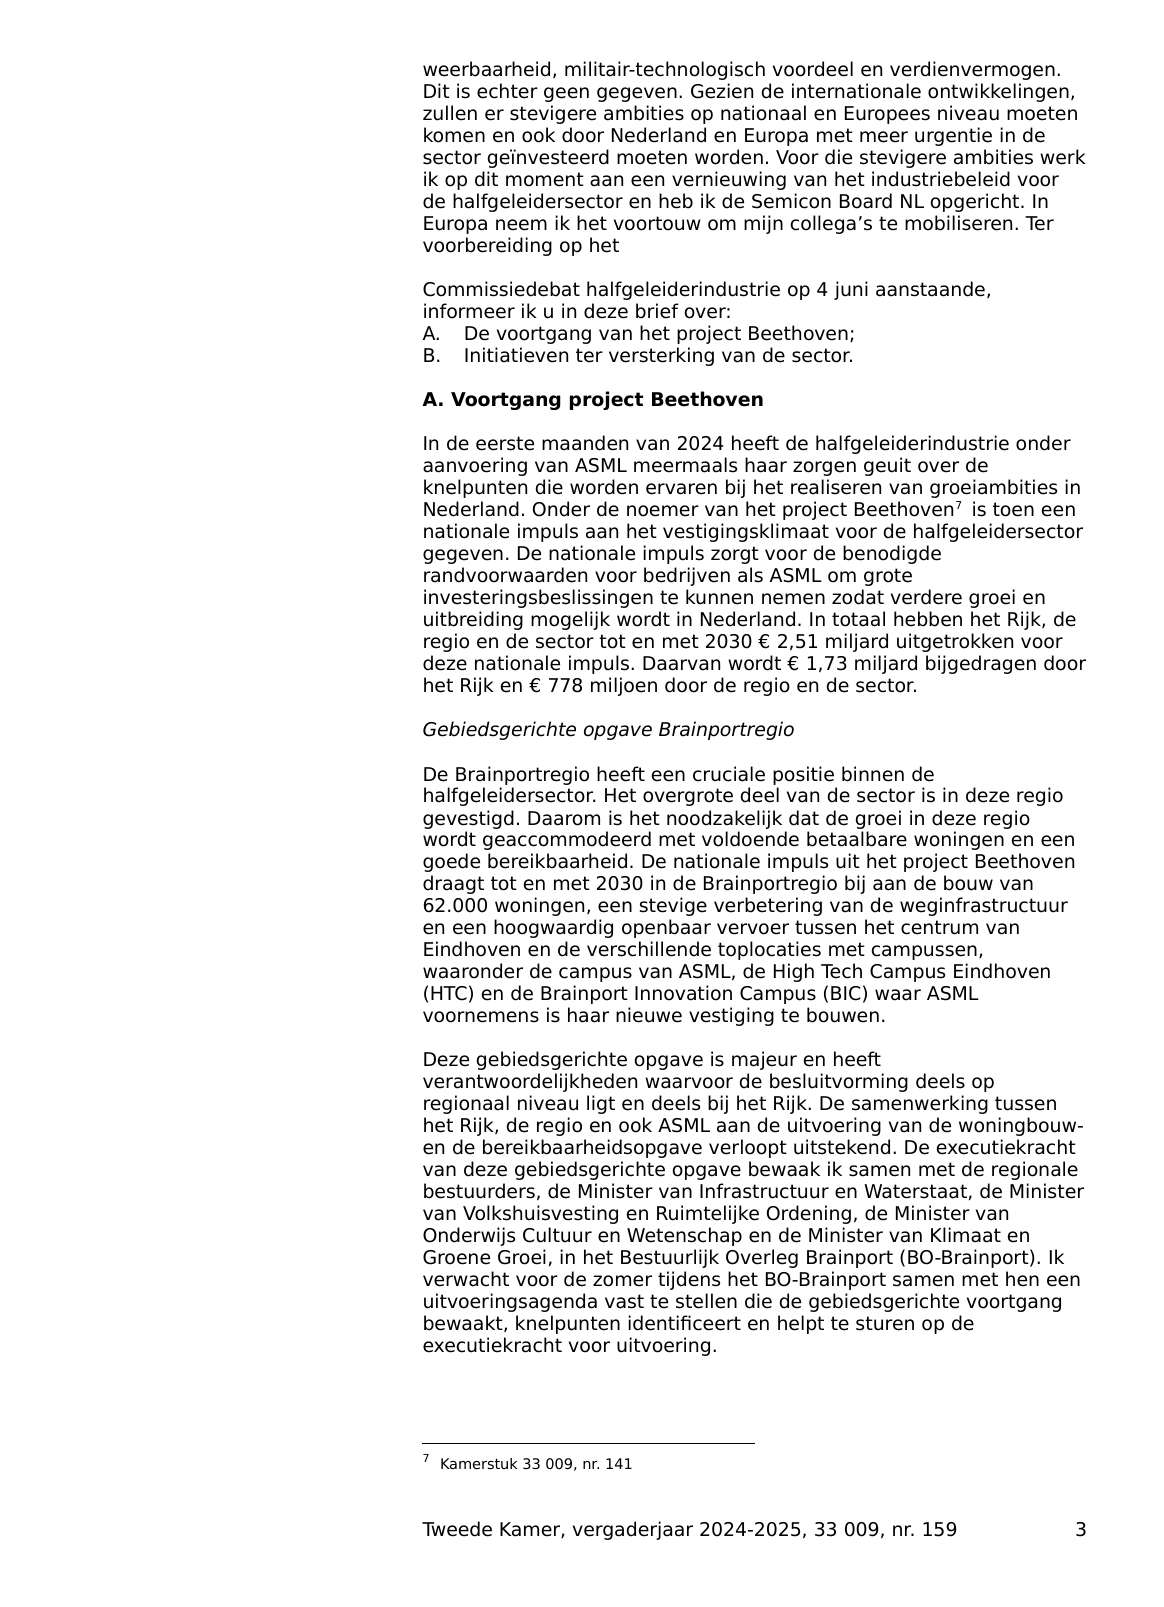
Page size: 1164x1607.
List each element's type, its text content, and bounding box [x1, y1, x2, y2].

text De Brainportregio heeft een cruciale positie binnen de halfgeleidersector. Het overgrote deel van de sector is in deze regio gevestigd. Daarom is het noodzakelijk dat de groei in deze regio wordt geaccommodeerd met voldoende betaalbare woningen en een goede bereikbaarheid. De nationale impuls uit het project Beethoven draagt tot en met 2030 in de Brainportregio bij aan de bouw van 62.000 woningen, een stevige verbetering van de weginfrastructuur en een hoogwaardig openbaar vervoer tussen het centrum van Eindhoven en de verschillende toplocaties met campussen, waaronder de campus van ASML, de High Tech Campus Eindhoven (HTC) en de Brainport Innovation Campus (BIC) waar ASML voornemens is haar nieuwe vestiging te bouwen. [422, 763, 1087, 1027]
text B. Initiatieven ter versterking van de sector. [422, 345, 1087, 367]
text In de eerste maanden van 2024 heeft de halfgeleiderindustrie onder aanvoering van ASML meermaals haar zorgen geuit over de knelpunten die worden ervaren bij het realiseren van groeiambities in Nederland. Onder de noemer van het project Beethoven is toen een nationale impuls aan het vestigingsklimaat voor de halfgeleidersector gegeven. De nationale impuls zorgt voor de benodigde randvoorwaarden voor bedrijven als ASML om grote investeringsbeslissingen te kunnen nemen zodat verdere groei en uitbreiding mogelijk wordt in Nederland. In totaal hebben het Rijk, de regio en de sector tot en met 2030 € 2,51 miljard uitgetrokken voor deze nationale impuls. Daarvan wordt € 1,73 miljard bijgedragen door het Rijk en € 778 miljoen door de regio en de sector. [422, 433, 1087, 697]
text Deze gebiedsgerichte opgave is majeur en heeft verantwoordelijkheden waarvoor de besluitvorming deels op regionaal niveau ligt en deels bij het Rijk. De samenwerking tussen het Rijk, de regio en ook ASML aan de uitvoering van de woningbouw- en de bereikbaarheidsopgave verloopt uitstekend. De executiekracht van deze gebiedsgerichte opgave bewaak ik samen met de regionale bestuurders, de Minister van Infrastructuur en Waterstaat, de Minister van Volkshuisvesting en Ruimtelijke Ordening, de Minister van Onderwijs Cultuur en Wetenschap en de Minister van Klimaat en Groene Groei, in het Bestuurlijk Overleg Brainport (BO-Brainport). Ik verwacht voor de zomer tijdens het BO-Brainport samen met hen een uitvoeringsagenda vast te stellen die de gebiedsgerichte voortgang bewaakt, knelpunten identificeert en helpt te sturen op de executiekracht voor uitvoering. [422, 1049, 1087, 1357]
text Kamerstuk 33 009, nr. 141 [422, 1452, 1087, 1474]
text A. De voortgang van het project Beethoven; [422, 323, 1087, 345]
text Commissiedebat halfgeleiderindustrie op 4 juni aanstaande, informeer ik u in deze brief over: [422, 279, 1087, 323]
subtitle Gebiedsgerichte opgave Brainportregio [422, 719, 1087, 741]
subtitle A. Voortgang project Beethoven [422, 389, 1087, 411]
text weerbaarheid, militair-technologisch voordeel en verdienvermogen. Dit is echter geen gegeven. Gezien de internationale ontwikkelingen, zullen er stevigere ambities op nationaal en Europees niveau moeten komen en ook door Nederland en Europa met meer urgentie in de sector geïnvesteerd moeten worden. Voor die stevigere ambities werk ik op dit moment aan een vernieuwing van het industriebeleid voor de halfgeleidersector en heb ik de Semicon Board NL opgericht. In Europa neem ik het voortouw om mijn collega’s te mobiliseren. Ter voorbereiding op het [422, 59, 1087, 257]
